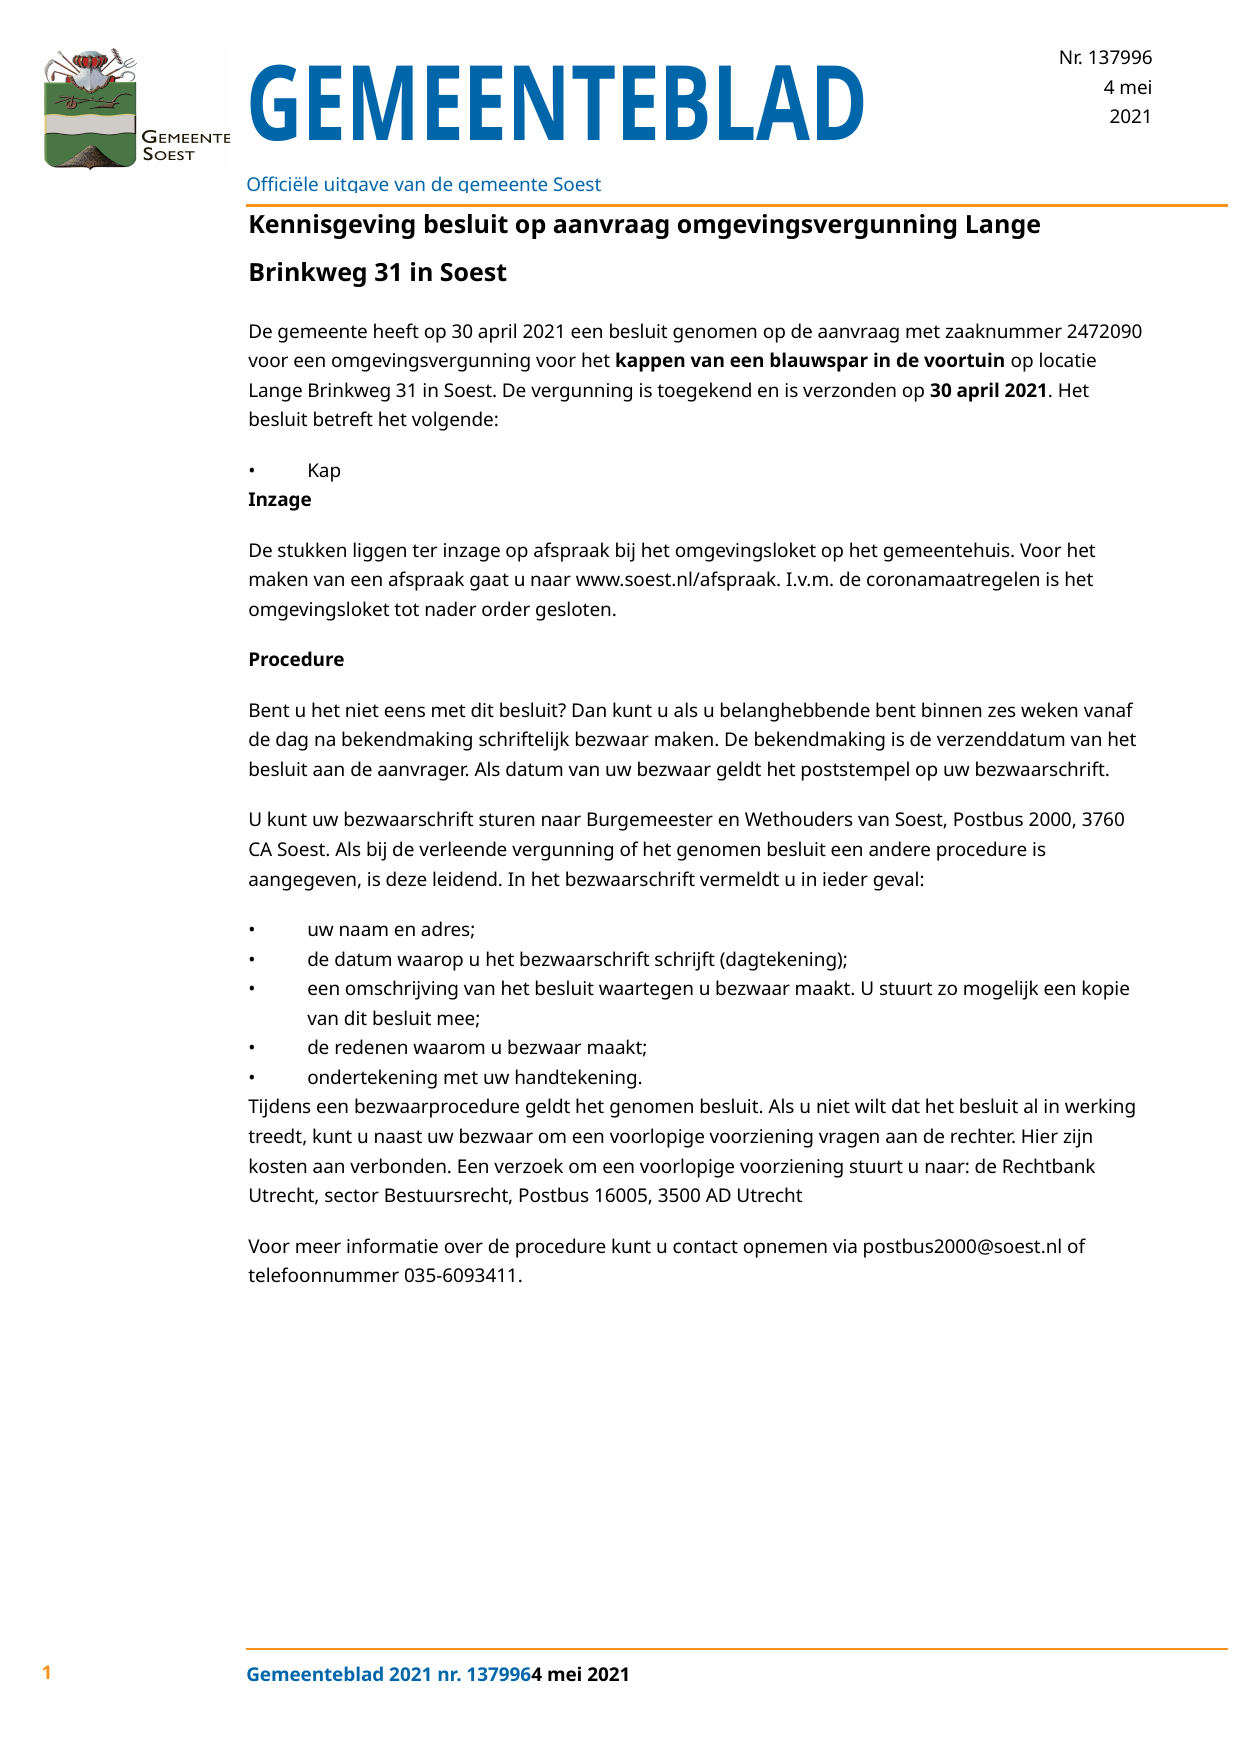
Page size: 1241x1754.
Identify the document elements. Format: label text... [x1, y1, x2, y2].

text Voor meer informatie over de procedure kunt u contact opnemen via postbus2000@soest.nl of telefoonnummer 035-6093411. [248, 1233, 1152, 1288]
text U kunt uw bezwaarschrift sturen naar Burgemeester en Wethouders van Soest, Postbus 2000, 3760 CA Soest. Als bij de verleende vergunning of het genomen besluit een andere procedure is aangegeven, is deze leidend. In het bezwaarschrift vermeldt u in ieder geval: [248, 807, 1152, 892]
list ondertekening met uw handtekening. [248, 1064, 1152, 1090]
text De stukken liggen ter inzage op afspraak bij het omgevingsloket op het gemeentehuis. Voor het maken van een afspraak gaat u naar www.soest.nl/afspraak. I.v.m. de coronamaatregelen is het omgevingsloket tot nader order gesloten. [248, 537, 1152, 622]
text Tijdens een bezwaarprocedure geldt het genomen besluit. Als u niet wilt dat het besluit al in werking treedt, kunt u naast uw bezwaar om een voorlopige voorziening vragen aan de rechter. Hier zijn kosten aan verbonden. Een verzoek om een voorlopige voorziening stuurt u naar: de Rechtbank Utrecht, sector Bestuursrecht, Postbus 16005, 3500 AD Utrecht [248, 1094, 1152, 1208]
text Procedure [248, 647, 1152, 672]
text Kennisgeving besluit op aanvraag omgevingsvergunning Lange Brinkweg 31 in Soest [248, 207, 1152, 288]
list de datum waarop u het bezwaarschrift schrijft (dagtekening); [248, 946, 1152, 972]
text Bent u het niet eens met dit besluit? Dan kunt u als u belanghebbende bent binnen zes weken vanaf de dag na bekendmaking schriftelijk bezwaar maken. De bekendmaking is de verzenddatum van het besluit aan de aanvrager. Als datum van uw bezwaar geldt het poststempel op uw bezwaarschrift. [248, 697, 1152, 782]
picture [41, 47, 231, 172]
text De gemeente heeft op 30 april 2021 een besluit genomen op de aanvraag met zaaknummer 2472090 voor een omgevingsvergunning voor het kappen van een blauwspar in de voortuin op locatie Lange Brinkweg 31 in Soest. De vergunning is toegekend en is verzonden op 30 april 2021. Het besluit betreft het volgende: [248, 318, 1152, 432]
text Inzage [248, 487, 1152, 512]
list uw naam en adres; [248, 916, 1152, 942]
list de redenen waarom u bezwaar maakt; [248, 1034, 1152, 1060]
list Kap [248, 457, 1152, 483]
list een omschrijving van het besluit waartegen u bezwaar maakt. U stuurt zo mogelijk een kopie van dit besluit mee; [248, 975, 1152, 1031]
